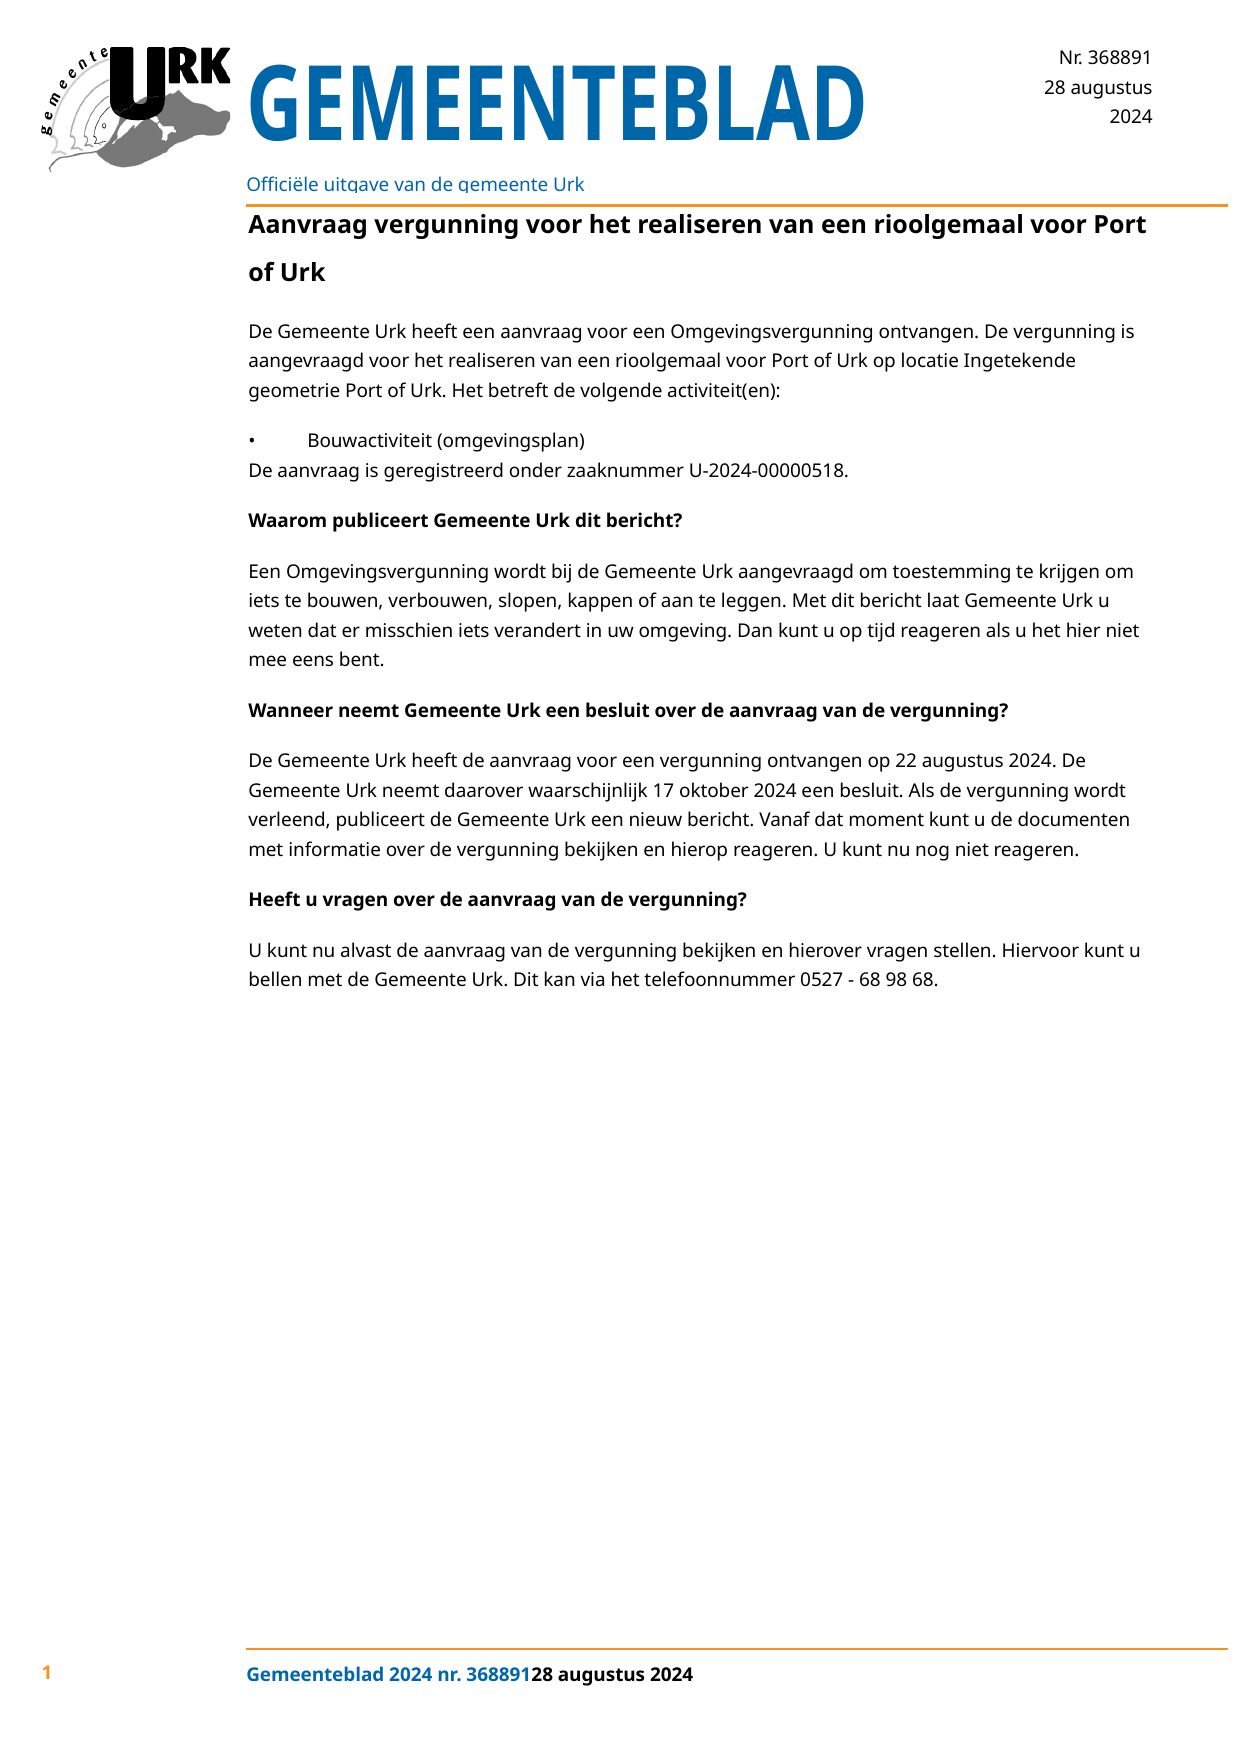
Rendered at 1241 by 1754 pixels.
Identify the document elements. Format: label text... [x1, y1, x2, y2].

text Heeft u vragen over de aanvraag van de vergunning? [248, 887, 1152, 912]
text Wanneer neemt Gemeente Urk een besluit over de aanvraag van de vergunning? [248, 697, 1152, 723]
text Waarom publiceert Gemeente Urk dit bericht? [248, 507, 1152, 533]
text De aanvraag is geregistreerd onder zaaknummer U-2024-00000518. [248, 457, 1152, 483]
text Een Omgevingsvergunning wordt bij de Gemeente Urk aangevraagd om toestemming te krijgen om iets te bouwen, verbouwen, slopen, kappen of aan te leggen. Met dit bericht laat Gemeente Urk u weten dat er misschien iets verandert in uw omgeving. Dan kunt u op tijd reageren als u het hier niet mee eens bent. [248, 558, 1152, 672]
text De Gemeente Urk heeft een aanvraag voor een Omgevingsvergunning ontvangen. De vergunning is aangevraagd voor het realiseren van een rioolgemaal voor Port of Urk op locatie Ingetekende geometrie Port of Urk. Het betreft de volgende activiteit(en): [248, 318, 1152, 403]
picture [41, 47, 231, 172]
list Bouwactiviteit (omgevingsplan) [248, 427, 1152, 453]
text De Gemeente Urk heeft de aanvraag voor een vergunning ontvangen op 22 augustus 2024. De Gemeente Urk neemt daarover waarschijnlijk 17 oktober 2024 een besluit. Als de vergunning wordt verleend, publiceert de Gemeente Urk een nieuw bericht. Vanaf dat moment kunt u de documenten met informatie over de vergunning bekijken en hierop reageren. U kunt nu nog niet reageren. [248, 747, 1152, 862]
text U kunt nu alvast de aanvraag van de vergunning bekijken en hierover vragen stellen. Hiervoor kunt u bellen met de Gemeente Urk. Dit kan via het telefoonnummer 0527 - 68 98 68. [248, 937, 1152, 992]
text Aanvraag vergunning voor het realiseren van een rioolgemaal voor Port of Urk [248, 207, 1152, 288]
